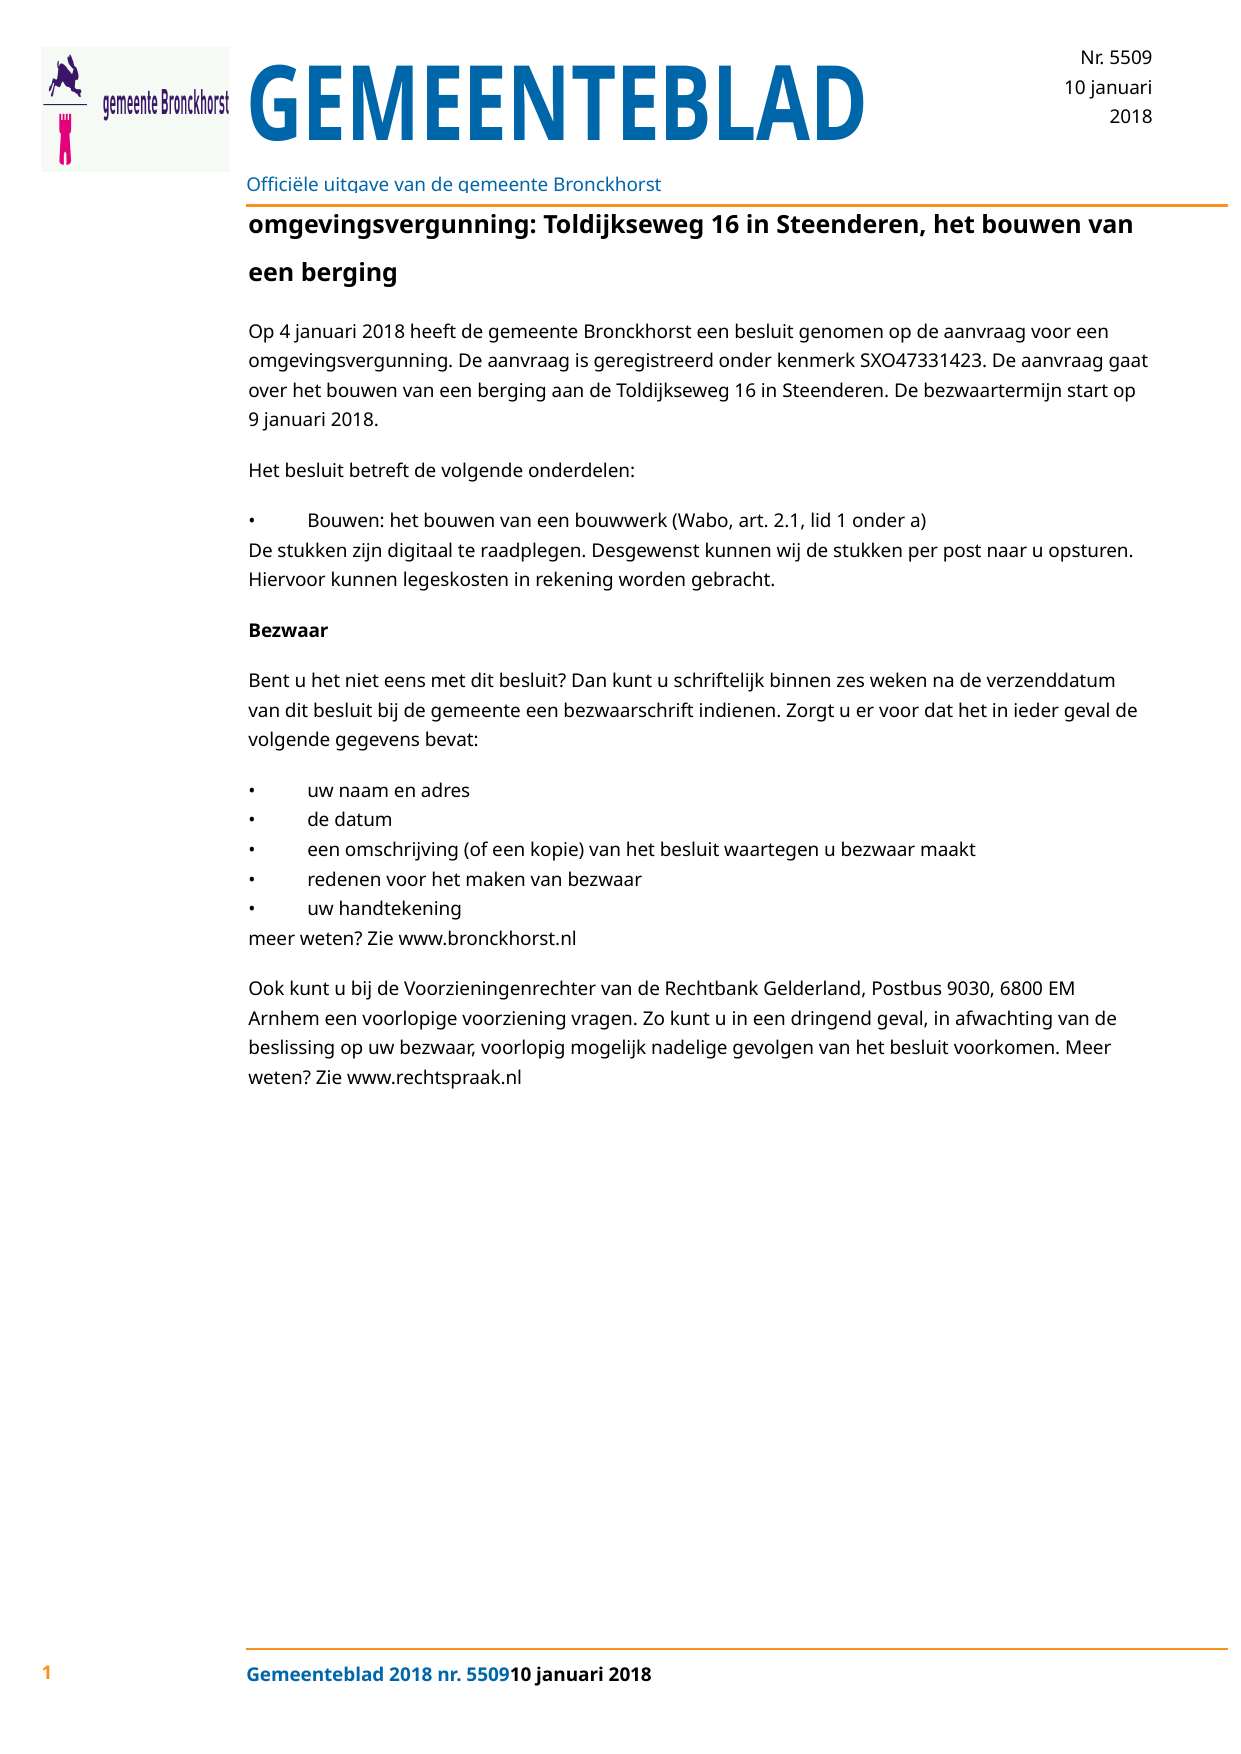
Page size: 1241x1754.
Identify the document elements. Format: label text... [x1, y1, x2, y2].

list de datum [248, 807, 1152, 832]
picture [41, 47, 231, 172]
text Bezwaar [248, 617, 1152, 643]
list Bouwen: het bouwen van een bouwwerk (Wabo, art. 2.1, lid 1 onder a) [248, 507, 1152, 533]
text Het besluit betreft de volgende onderdelen: [248, 457, 1152, 483]
text Ook kunt u bij de Voorzieningenrechter van de Rechtbank Gelderland, Postbus 9030, 6800 EM Arnhem een voorlopige voorziening vragen. Zo kunt u in een dringend geval, in afwachting van de beslissing op uw bezwaar, voorlopig mogelijk nadelige gevolgen van het besluit voorkomen. Meer weten? Zie www.rechtspraak.nl [248, 975, 1152, 1090]
list uw naam en adres [248, 777, 1152, 803]
text meer weten? Zie www.bronckhorst.nl [248, 925, 1152, 951]
list redenen voor het maken van bezwaar [248, 866, 1152, 892]
text De stukken zijn digitaal te raadplegen. Desgewenst kunnen wij de stukken per post naar u opsturen. Hiervoor kunnen legeskosten in rekening worden gebracht. [248, 537, 1152, 592]
text Bent u het niet eens met dit besluit? Dan kunt u schriftelijk binnen zes weken na de verzenddatum van dit besluit bij de gemeente een bezwaarschrift indienen. Zorgt u er voor dat het in ieder geval de volgende gegevens bevat: [248, 667, 1152, 752]
text Op 4 januari 2018 heeft de gemeente Bronckhorst een besluit genomen op de aanvraag voor een omgevingsvergunning. De aanvraag is geregistreerd onder kenmerk SXO47331423. De aanvraag gaat over het bouwen van een berging aan de Toldijkseweg 16 in Steenderen. De bezwaartermijn start op 9 januari 2018. [248, 318, 1152, 432]
list uw handtekening [248, 895, 1152, 921]
text omgevingsvergunning: Toldijkseweg 16 in Steenderen, het bouwen van een berging [248, 207, 1152, 288]
list een omschrijving (of een kopie) van het besluit waartegen u bezwaar maakt [248, 836, 1152, 862]
